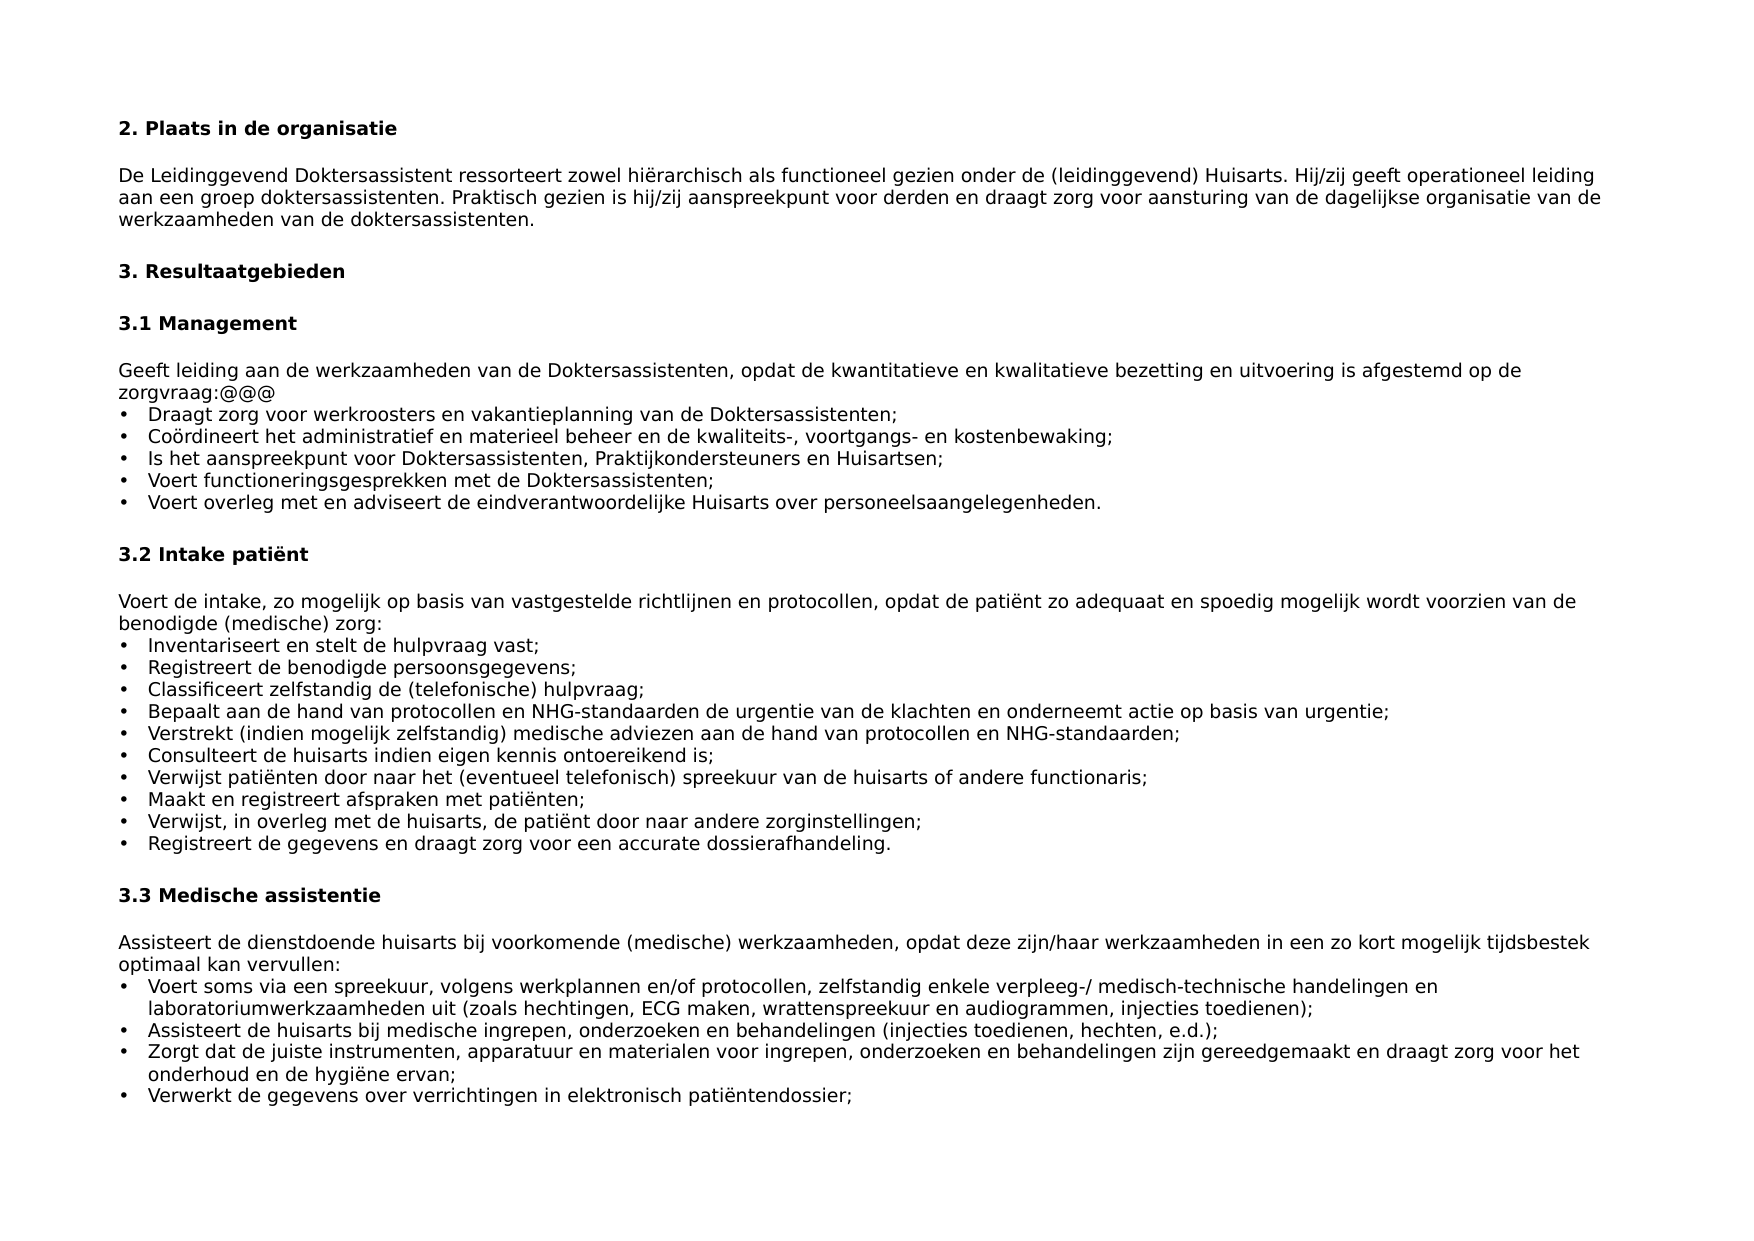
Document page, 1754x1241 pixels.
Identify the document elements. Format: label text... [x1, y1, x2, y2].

text • Is het aanspreekpunt voor Doktersassistenten, Praktijkondersteuners en Huisartsen; [118, 448, 1636, 470]
text • Coördineert het administratief en materieel beheer en de kwaliteits-, voortgangs- en kostenbewaking; [118, 426, 1636, 448]
text • Voert soms via een spreekuur, volgens werkplannen en/of protocollen, zelfstandig enkele verpleeg-/ medisch-technische handelingen en laboratoriumwerkzaamheden uit (zoals hechtingen, ECG maken, wrattenspreekuur en audiogrammen, injecties toedienen); [118, 976, 1636, 1019]
text • Verwerkt de gegevens over verrichtingen in elektronisch patiëntendossier; [118, 1085, 1636, 1107]
text • Zorgt dat de juiste instrumenten, apparatuur en materialen voor ingrepen, onderzoeken en behandelingen zijn gereedgemaakt en draagt zorg voor het onderhoud en de hygiëne ervan; [118, 1041, 1636, 1085]
text De Leidinggevend Doktersassistent ressorteert zowel hiërarchisch als functioneel gezien onder de (leidinggevend) Huisarts. Hij/zij geeft operationeel leiding aan een groep doktersassistenten. Praktisch gezien is hij/zij aanspreekpunt voor derden en draagt zorg voor aansturing van de dagelijkse organisatie van de werkzaamheden van de doktersassistenten. [118, 165, 1636, 231]
text • Maakt en registreert afspraken met patiënten; [118, 789, 1636, 811]
subtitle 2. Plaats in de organisatie [118, 118, 1636, 140]
text • Classificeert zelfstandig de (telefonische) hulpvraag; [118, 679, 1636, 701]
text • Voert overleg met en adviseert de eindverantwoordelijke Huisarts over personeelsaangelegenheden. [118, 492, 1636, 514]
text • Registreert de gegevens en draagt zorg voor een accurate dossierafhandeling. [118, 833, 1636, 854]
text • Consulteert de huisarts indien eigen kennis ontoereikend is; [118, 745, 1636, 767]
text • Bepaalt aan de hand van protocollen en NHG-standaarden de urgentie van de klachten en onderneemt actie op basis van urgentie; [118, 701, 1636, 723]
subtitle 3.1 Management [118, 313, 1636, 335]
subtitle 3.2 Intake patiënt [118, 544, 1636, 566]
text • Assisteert de huisarts bij medische ingrepen, onderzoeken en behandelingen (injecties toedienen, hechten, e.d.); [118, 1019, 1636, 1041]
text • Inventariseert en stelt de hulpvraag vast; [118, 635, 1636, 657]
subtitle 3. Resultaatgebieden [118, 261, 1636, 283]
text • Voert functioneringsgesprekken met de Doktersassistenten; [118, 470, 1636, 492]
text • Registreert de benodigde persoonsgegevens; [118, 657, 1636, 679]
text • Verstrekt (indien mogelijk zelfstandig) medische adviezen aan de hand van protocollen en NHG-standaarden; [118, 723, 1636, 745]
text • Draagt zorg voor werkroosters en vakantieplanning van de Doktersassistenten; [118, 404, 1636, 426]
text Voert de intake, zo mogelijk op basis van vastgestelde richtlijnen en protocollen, opdat de patiënt zo adequaat en spoedig mogelijk wordt voorzien van de benodigde (medische) zorg: [118, 591, 1636, 635]
text • Verwijst patiënten door naar het (eventueel telefonisch) spreekuur van de huisarts of andere functionaris; [118, 767, 1636, 789]
text Geeft leiding aan de werkzaamheden van de Doktersassistenten, opdat de kwantitatieve en kwalitatieve bezetting en uitvoering is afgestemd op de zorgvraag:@@@ [118, 360, 1636, 404]
subtitle 3.3 Medische assistentie [118, 884, 1636, 907]
text • Verwijst, in overleg met de huisarts, de patiënt door naar andere zorginstellingen; [118, 811, 1636, 833]
text Assisteert de dienstdoende huisarts bij voorkomende (medische) werkzaamheden, opdat deze zijn/haar werkzaamheden in een zo kort mogelijk tijdsbestek optimaal kan vervullen: [118, 932, 1636, 976]
